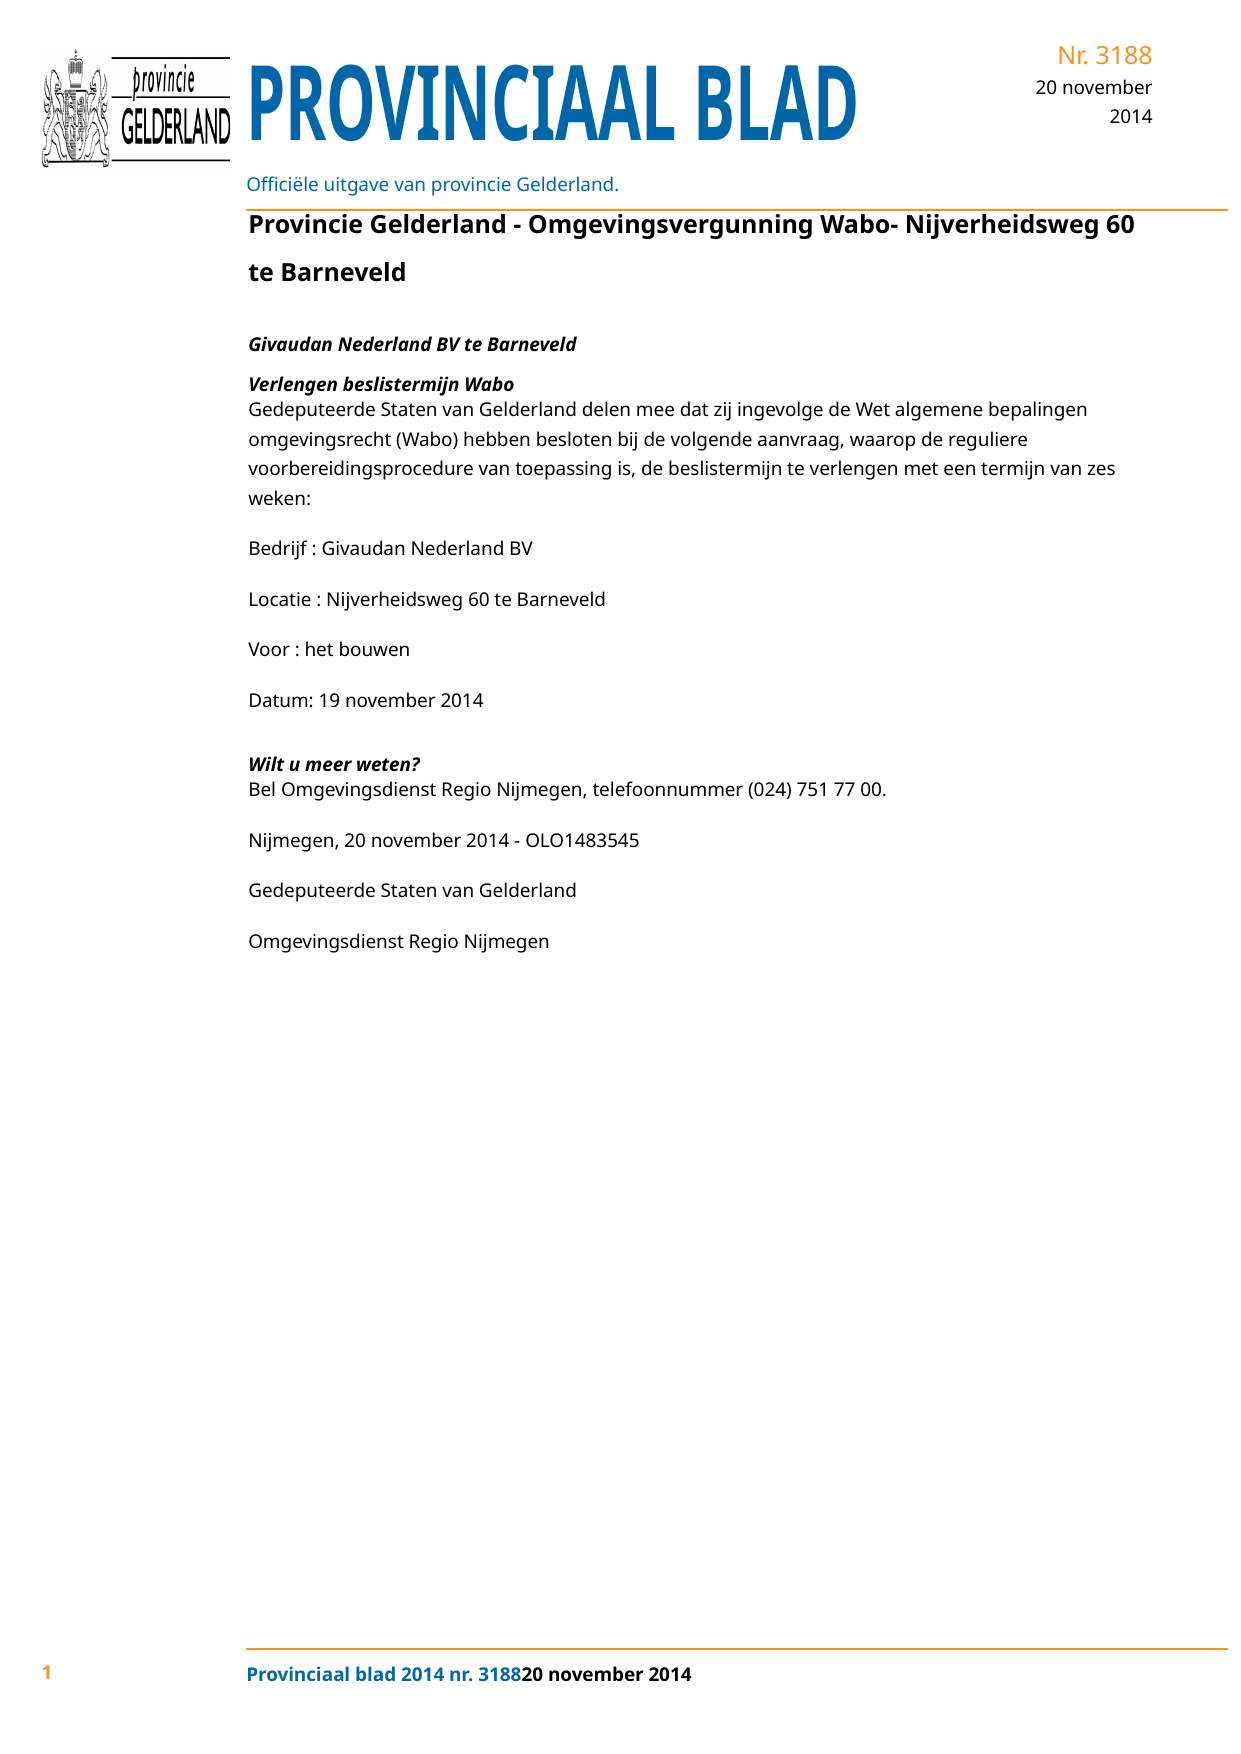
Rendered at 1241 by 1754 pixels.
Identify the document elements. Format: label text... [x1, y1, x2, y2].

text Locatie : Nijverheidsweg 60 te Barneveld [248, 586, 1152, 612]
text Gedeputeerde Staten van Gelderland [248, 877, 1152, 903]
text Provincie Gelderland - Omgevingsvergunning Wabo- Nijverheidsweg 60 te Barneveld [248, 211, 1152, 288]
text Voor : het bouwen [248, 636, 1152, 662]
text Bel Omgevingsdienst Regio Nijmegen, telefoonnummer (024) 751 77 00. [248, 777, 1152, 802]
text Omgevingsdienst Regio Nijmegen [248, 928, 1152, 953]
text Verlengen beslistermijn Wabo [248, 371, 1152, 396]
text Nijmegen, 20 november 2014 - OLO1483545 [248, 827, 1152, 853]
text Gedeputeerde Staten van Gelderland delen mee dat zij ingevolge de Wet algemene bepalingen omgevingsrecht (Wabo) hebben besloten bij de volgende aanvraag, waarop de reguliere voorbereidingsprocedure van toepassing is, de beslistermijn te verlengen met een termijn van zes weken: [248, 396, 1152, 511]
text Datum: 19 november 2014 [248, 687, 1152, 713]
picture [41, 47, 231, 172]
text Bedrijf : Givaudan Nederland BV [248, 536, 1152, 561]
text Wilt u meer weten? [248, 751, 1152, 777]
text Givaudan Nederland BV te Barneveld [248, 331, 1152, 357]
